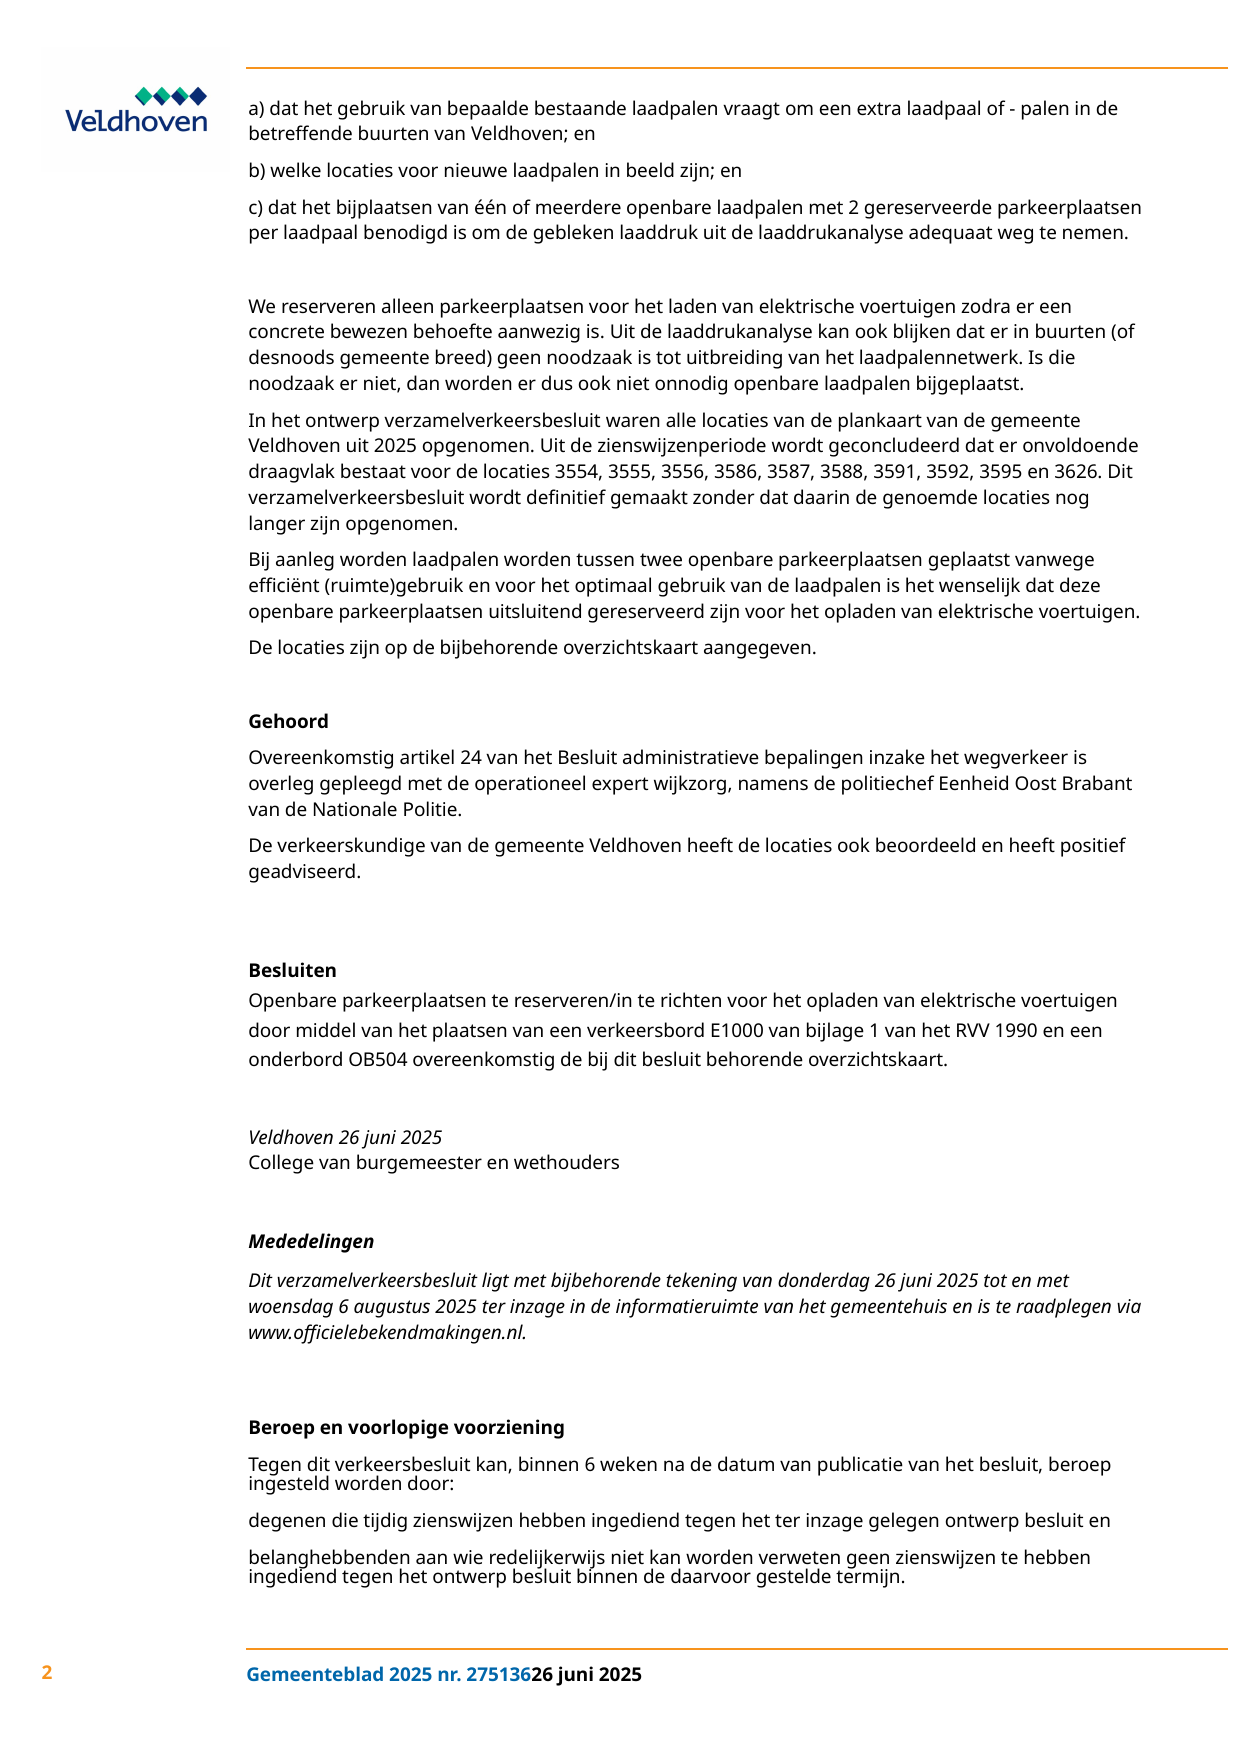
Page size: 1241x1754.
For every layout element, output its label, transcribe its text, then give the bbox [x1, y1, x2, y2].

text Overeenkomstig artikel 24 van het Besluit administratieve bepalingen inzake het wegverkeer is overleg gepleegd met de operationeel expert wijkzorg, namens de politiechef Eenheid Oost Brabant van de Nationale Politie. [248, 744, 1152, 822]
text Besluiten [248, 958, 1152, 983]
text Mededelingen [248, 1228, 1152, 1254]
text De verkeerskundige van de gemeente Veldhoven heeft de locaties ook beoordeeld en heeft positief geadviseerd. [248, 833, 1152, 884]
text Beroep en voorlopige voorziening [248, 1419, 1152, 1438]
text degenen die tijdig zienswijzen hebben ingediend tegen het ter inzage gelegen ontwerp besluit en [248, 1512, 1152, 1531]
text College van burgemeester en wethouders [248, 1149, 1152, 1175]
text Dit verzamelverkeersbesluit ligt met bijbehorende tekening van donderdag 26 juni 2025 tot en met woensdag 6 augustus 2025 ter inzage in de informatieruimte van het gemeentehuis en is te raadplegen via www.officielebekendmakingen.nl. [248, 1267, 1152, 1345]
text Bij aanleg worden laadpalen worden tussen twee openbare parkeerplaatsen geplaatst vanwege efficiënt (ruimte)gebruik en voor het optimaal gebruik van de laadpalen is het wenselijk dat deze openbare parkeerplaatsen uitsluitend gereserveerd zijn voor het opladen van elektrische voertuigen. [248, 546, 1152, 623]
text De locaties zijn op de bijbehorende overzichtskaart aangegeven. [248, 634, 1152, 660]
text Tegen dit verkeersbesluit kan, binnen 6 weken na de datum van publicatie van het besluit, beroep ingesteld worden door: [248, 1456, 1152, 1494]
text belanghebbenden aan wie redelijkerwijs niet kan worden verweten geen zienswijzen te hebben ingediend tegen het ontwerp besluit binnen de daarvoor gestelde termijn. [248, 1549, 1152, 1587]
text b) welke locaties voor nieuwe laadpalen in beeld zijn; en [248, 157, 1152, 183]
text c) dat het bijplaatsen van één of meerdere openbare laadpalen met 2 gereserveerde parkeerplaatsen per laadpaal benodigd is om de gebleken laaddruk uit de laaddrukanalyse adequaat weg te nemen. [248, 194, 1152, 245]
text Veldhoven 26 juni 2025 [248, 1124, 1152, 1149]
picture [41, 47, 231, 172]
text We reserveren alleen parkeerplaatsen voor het laden van elektrische voertuigen zodra er een concrete bewezen behoefte aanwezig is. Uit de laaddrukanalyse kan ook blijken dat er in buurten (of desnoods gemeente breed) geen noodzaak is tot uitbreiding van het laadpalennetwerk. Is die noodzaak er niet, dan worden er dus ook niet onnodig openbare laadpalen bijgeplaatst. [248, 293, 1152, 396]
text a) dat het gebruik van bepaalde bestaande laadpalen vraagt om een extra laadpaal of - palen in de betreffende buurten van Veldhoven; en [248, 95, 1152, 146]
text Openbare parkeerplaatsen te reserveren/in te richten voor het opladen van elektrische voertuigen door middel van het plaatsen van een verkeersbord E1000 van bijlage 1 van het RVV 1990 en een onderbord OB504 overeenkomstig de bij dit besluit behorende overzichtskaart. [248, 987, 1152, 1072]
text In het ontwerp verzamelverkeersbesluit waren alle locaties van de plankaart van de gemeente Veldhoven uit 2025 opgenomen. Uit de zienswijzenperiode wordt geconcludeerd dat er onvoldoende draagvlak bestaat voor de locaties 3554, 3555, 3556, 3586, 3587, 3588, 3591, 3592, 3595 en 3626. Dit verzamelverkeersbesluit wordt definitief gemaakt zonder dat daarin de genoemde locaties nog langer zijn opgenomen. [248, 407, 1152, 535]
text Gehoord [248, 708, 1152, 733]
